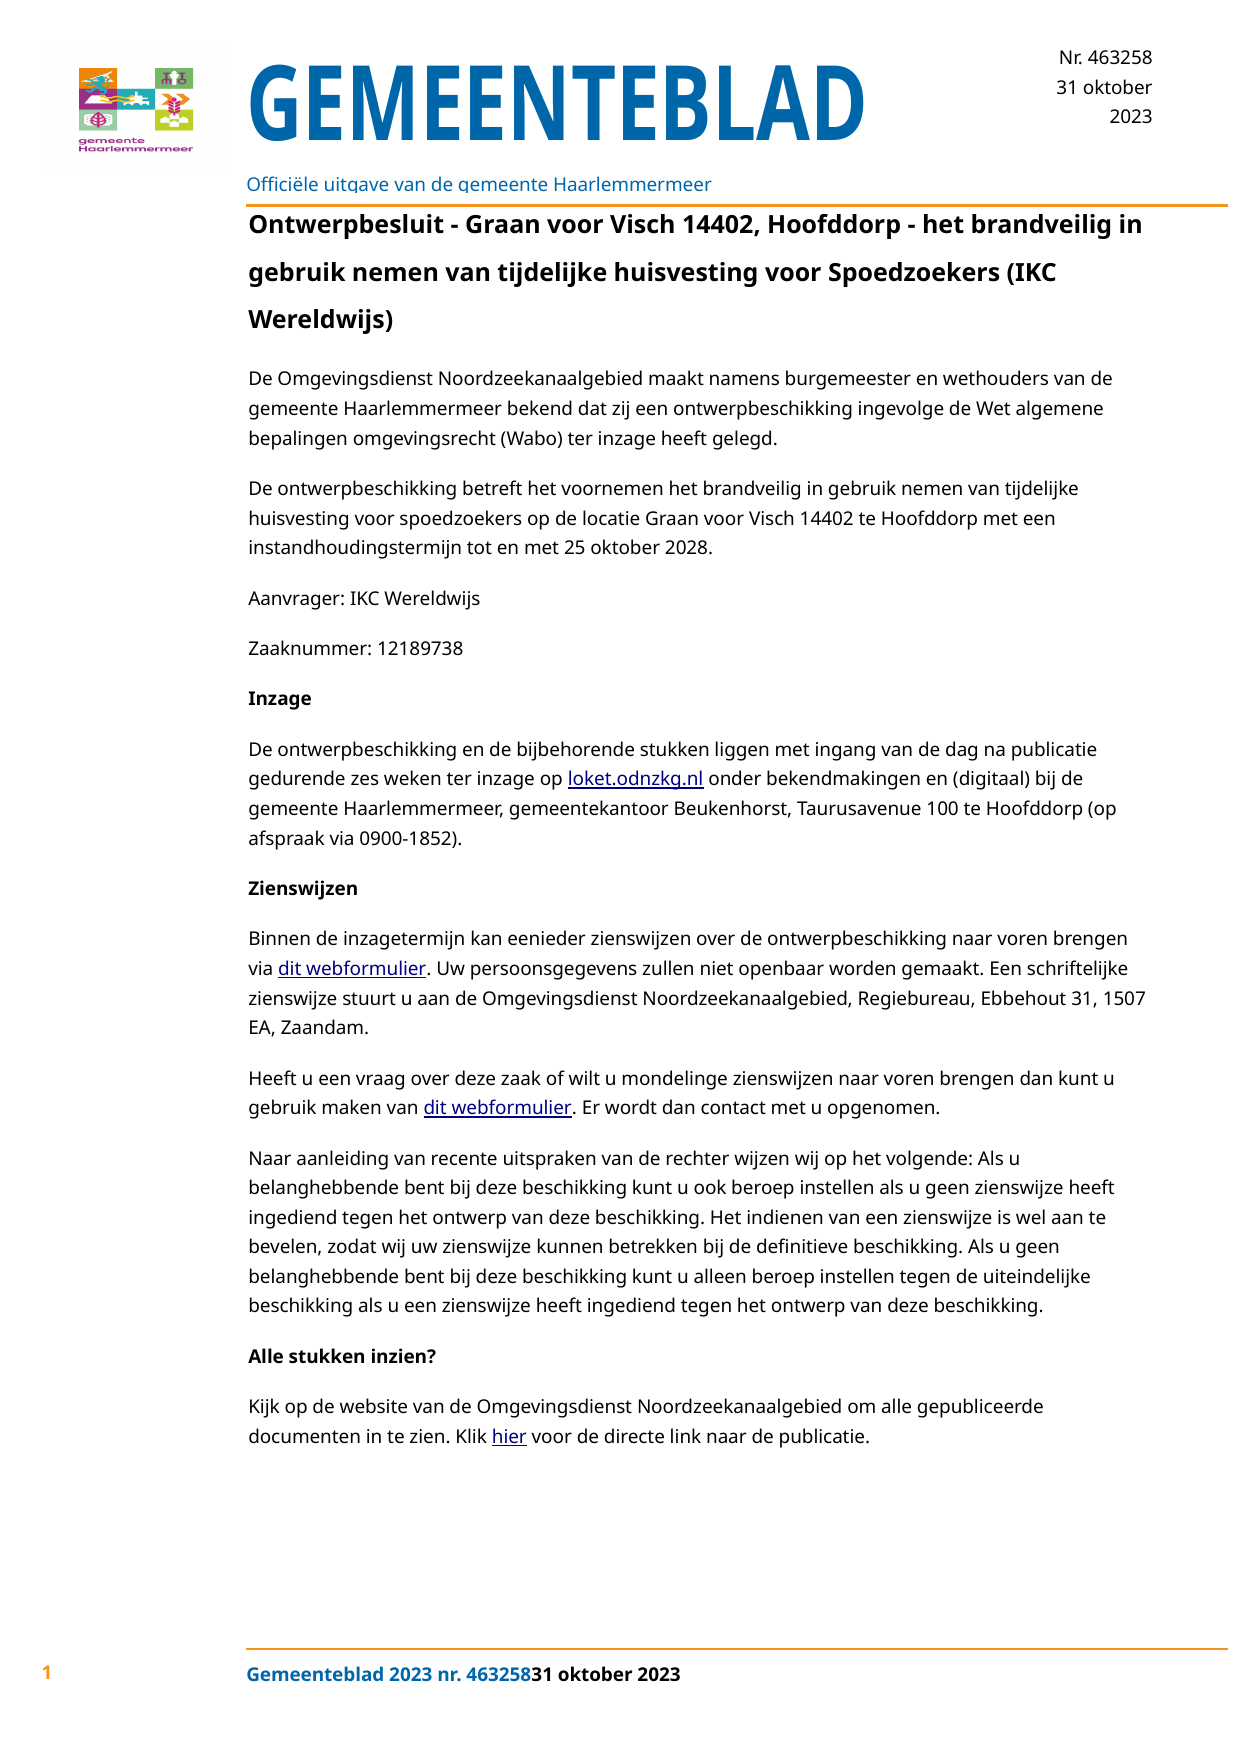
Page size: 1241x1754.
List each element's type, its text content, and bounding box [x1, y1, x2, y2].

text De ontwerpbeschikking betreft het voornemen het brandveilig in gebruik nemen van tijdelijke huisvesting voor spoedzoekers op de locatie Graan voor Visch 14402 te Hoofddorp met een instandhoudingstermijn tot en met 25 oktober 2028. [248, 475, 1152, 560]
text Alle stukken inzien? [248, 1343, 1152, 1369]
text Aanvrager: IKC Wereldwijs [248, 585, 1152, 610]
text Zaaknummer: 12189738 [248, 635, 1152, 661]
text Kijk op de website van de Omgevingsdienst Noordzeekanaalgebied om alle gepubliceerde documenten in te zien. Klik hier voor de directe link naar de publicatie. [248, 1393, 1152, 1449]
text Binnen de inzagetermijn kan eenieder zienswijzen over de ontwerpbeschikking naar voren brengen via dit webformulier. Uw persoonsgegevens zullen niet openbaar worden gemaakt. Een schriftelijke zienswijze stuurt u aan de Omgevingsdienst Noordzeekanaalgebied, Regiebureau, Ebbehout 31, 1507 EA, Zaandam. [248, 926, 1152, 1040]
text Heeft u een vraag over deze zaak of wilt u mondelinge zienswijzen naar voren brengen dan kunt u gebruik maken van dit webformulier. Er wordt dan contact met u opgenomen. [248, 1065, 1152, 1120]
text Ontwerpbesluit - Graan voor Visch 14402, Hoofddorp - het brandveilig in gebruik nemen van tijdelijke huisvesting voor Spoedzoekers (IKC Wereldwijs) [248, 207, 1152, 336]
picture [41, 47, 231, 172]
text Naar aanleiding van recente uitspraken van de rechter wijzen wij op het volgende: Als u belanghebbende bent bij deze beschikking kunt u ook beroep instellen als u geen zienswijze heeft ingediend tegen het ontwerp van deze beschikking. Het indienen van een zienswijze is wel aan te bevelen, zodat wij uw zienswijze kunnen betrekken bij de definitieve beschikking. Als u geen belanghebbende bent bij deze beschikking kunt u alleen beroep instellen tegen de uiteindelijke beschikking als u een zienswijze heeft ingediend tegen het ontwerp van deze beschikking. [248, 1145, 1152, 1318]
text Inzage [248, 686, 1152, 711]
text De Omgevingsdienst Noordzeekanaalgebied maakt namens burgemeester en wethouders van de gemeente Haarlemmermeer bekend dat zij een ontwerpbeschikking ingevolge de Wet algemene bepalingen omgevingsrecht (Wabo) ter inzage heeft gelegd. [248, 366, 1152, 450]
text De ontwerpbeschikking en de bijbehorende stukken liggen met ingang van de dag na publicatie gedurende zes weken ter inzage op loket.odnzkg.nl onder bekendmakingen en (digitaal) bij de gemeente Haarlemmermeer, gemeentekantoor Beukenhorst, Taurusavenue 100 te Hoofddorp (op afspraak via 0900-1852). [248, 736, 1152, 850]
text Zienswijzen [248, 875, 1152, 901]
